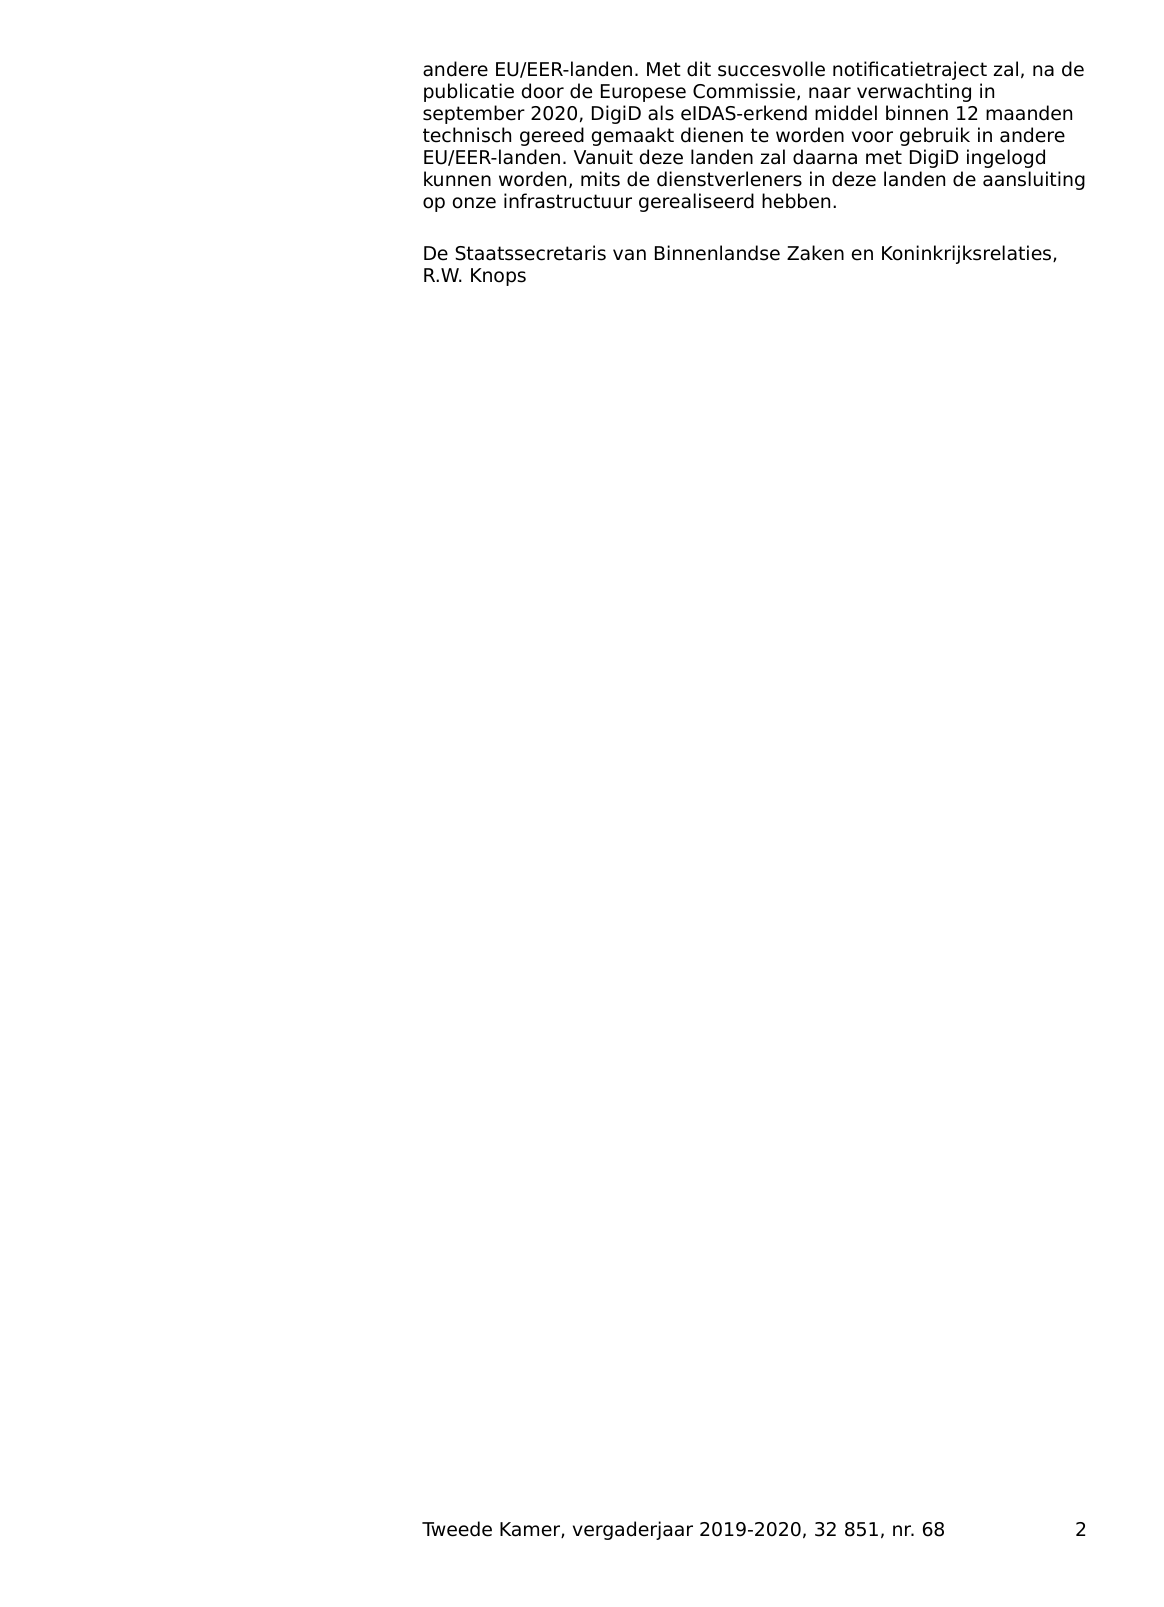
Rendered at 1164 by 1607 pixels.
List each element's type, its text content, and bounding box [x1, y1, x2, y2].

text andere EU/EER-landen. Met dit succesvolle notificatietraject zal, na de publicatie door de Europese Commissie, naar verwachting in september 2020, DigiD als eIDAS-erkend middel binnen 12 maanden technisch gereed gemaakt dienen te worden voor gebruik in andere EU/EER-landen. Vanuit deze landen zal daarna met DigiD ingelogd kunnen worden, mits de dienstverleners in deze landen de aansluiting op onze infrastructuur gerealiseerd hebben. [422, 59, 1087, 213]
text De Staatssecretaris van Binnenlandse Zaken en Koninkrijksrelaties, R.W. Knops [422, 243, 1087, 287]
